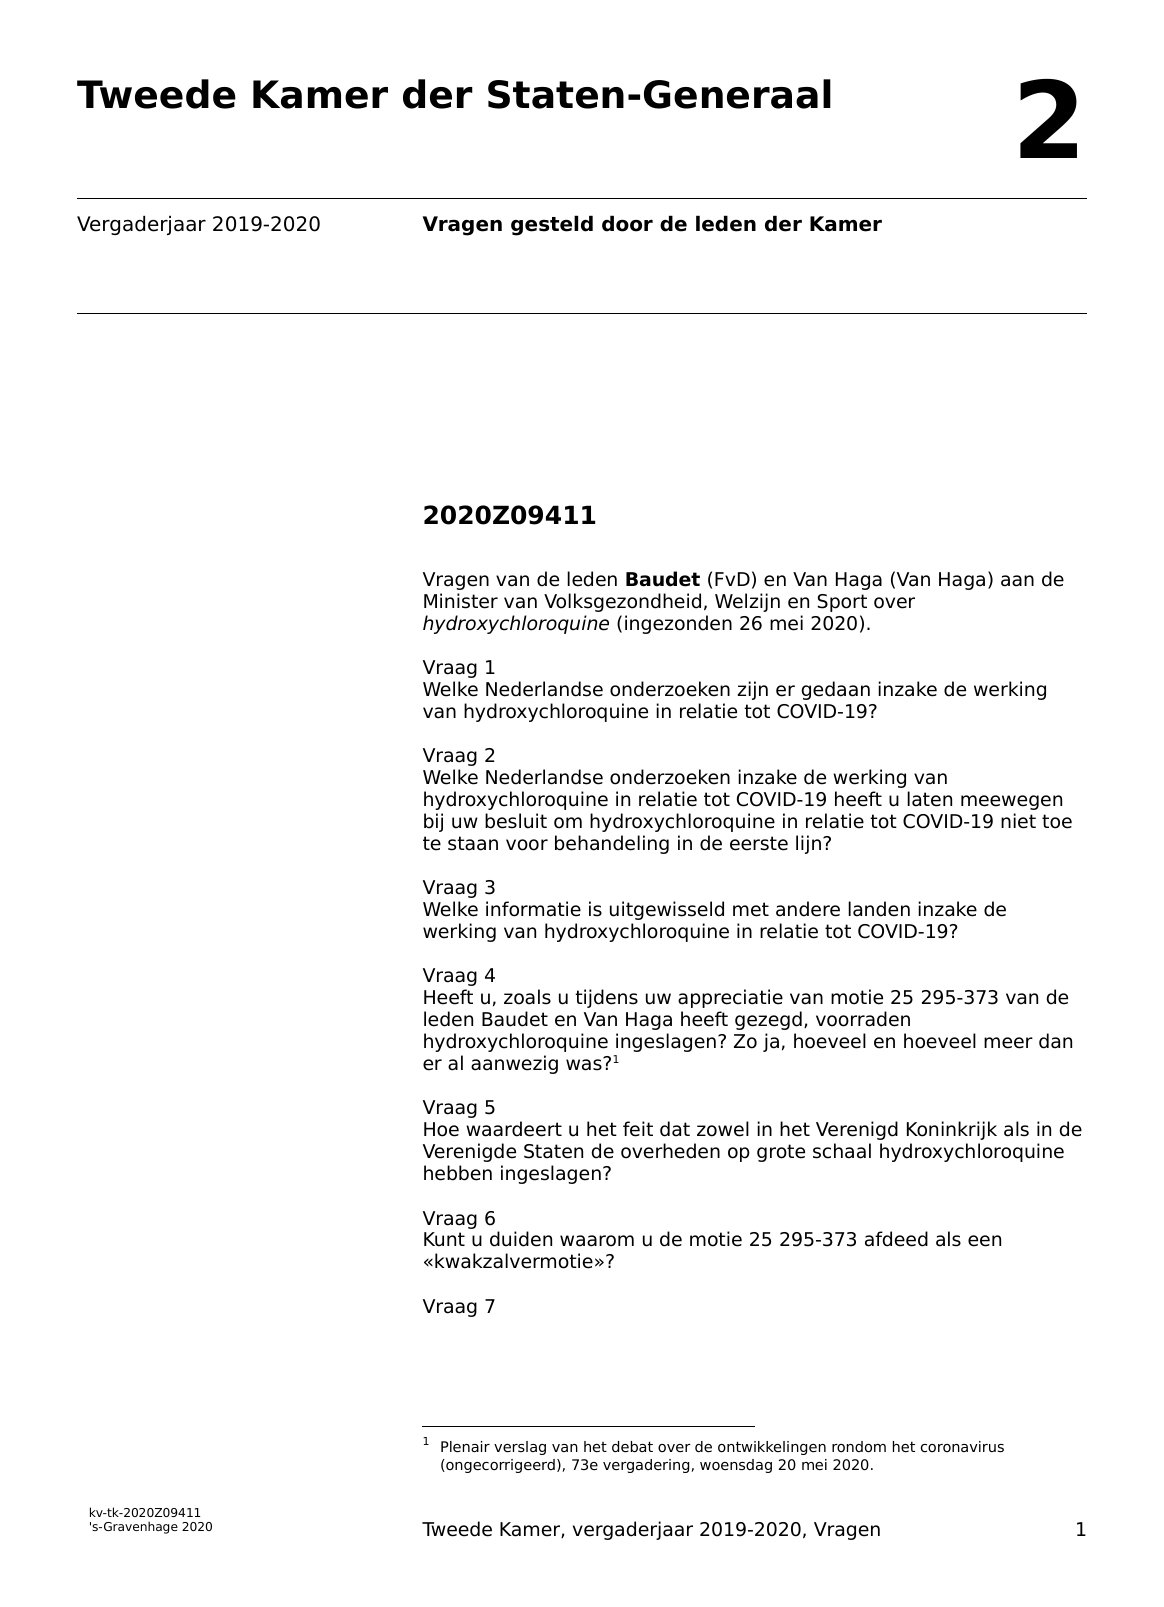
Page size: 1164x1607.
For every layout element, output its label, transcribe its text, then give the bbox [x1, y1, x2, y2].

text Vragen van de leden Baudet (FvD) en Van Haga (Van Haga) aan de Minister van Volksgezondheid, Welzijn en Sport over hydroxychloroquine (ingezonden 26 mei 2020). [422, 569, 1087, 635]
text Welke Nederlandse onderzoeken zijn er gedaan inzake de werking van hydroxychloroquine in relatie tot COVID-19? [422, 679, 1087, 723]
text Vraag 4 [422, 965, 1087, 987]
text Welke informatie is uitgewisseld met andere landen inzake de werking van hydroxychloroquine in relatie tot COVID-19? [422, 899, 1087, 943]
text 2020Z09411 [422, 501, 1087, 531]
text Kunt u duiden waarom u de motie 25 295-373 afdeed als een «kwakzalvermotie»? [422, 1229, 1087, 1273]
text Vraag 2 [422, 745, 1087, 767]
table_header Tweede Kamer der Staten-Generaal [77, 59, 886, 198]
text 's-Gravenhage 2020 [88, 1520, 323, 1534]
table_cell Vergaderjaar 2019-2020 [77, 199, 422, 313]
text Heeft u, zoals u tijdens uw appreciatie van motie 25 295-373 van de leden Baudet en Van Haga heeft gezegd, voorraden hydroxychloroquine ingeslagen? Zo ja, hoeveel en hoeveel meer dan er al aanwezig was? [422, 987, 1087, 1075]
text Vraag 3 [422, 877, 1087, 899]
text Plenair verslag van het debat over de ontwikkelingen rondom het coronavirus (ongecorrigeerd), 73e vergadering, woensdag 20 mei 2020. [422, 1435, 1087, 1474]
text Hoe waardeert u het feit dat zowel in het Verenigd Koninkrijk als in de Verenigde Staten de overheden op grote schaal hydroxychloroquine hebben ingeslagen? [422, 1119, 1087, 1185]
text Vraag 6 [422, 1207, 1087, 1229]
text kv-tk-2020Z09411 [88, 1506, 323, 1520]
text Vraag 7 [422, 1296, 1087, 1317]
text Welke Nederlandse onderzoeken inzake de werking van hydroxychloroquine in relatie tot COVID-19 heeft u laten meewegen bij uw besluit om hydroxychloroquine in relatie tot COVID-19 niet toe te staan voor behandeling in de eerste lijn? [422, 767, 1087, 855]
text Vraag 5 [422, 1097, 1087, 1119]
table_cell Vragen gesteld door de leden der Kamer [422, 199, 1087, 313]
table_header 2 [886, 59, 1087, 198]
text Vraag 1 [422, 657, 1087, 679]
